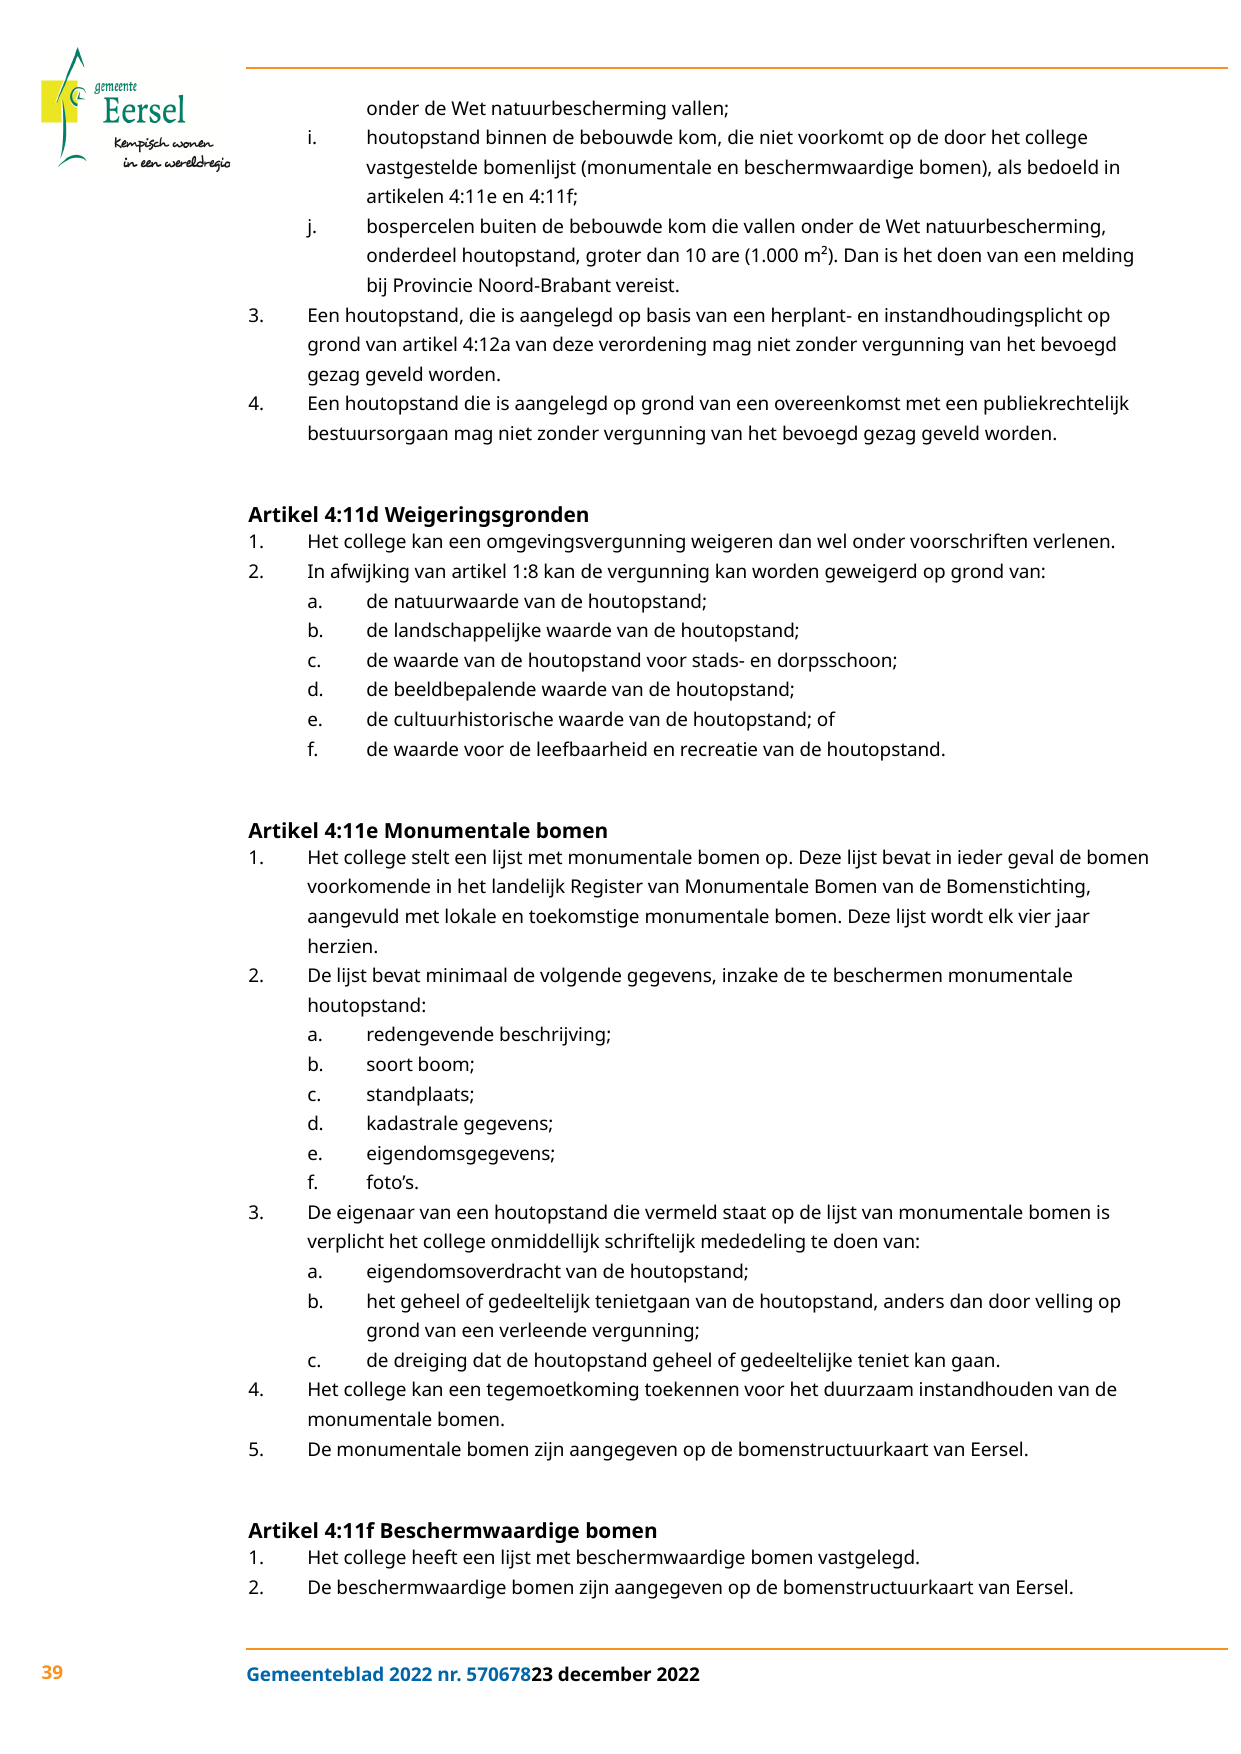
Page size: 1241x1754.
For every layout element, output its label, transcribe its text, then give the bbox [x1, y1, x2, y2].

list kadastrale gegevens; [307, 1110, 1152, 1136]
list soort boom; [307, 1051, 1152, 1077]
list Een houtopstand die is aangelegd op grond van een overeenkomst met een publiekrechtelijk bestuursorgaan mag niet zonder vergunning van het bevoegd gezag geveld worden. [248, 391, 1152, 446]
list De monumentale bomen zijn aangegeven op de bomenstructuurkaart van Eersel. [248, 1436, 1152, 1462]
list foto’s. [307, 1169, 1152, 1195]
list onder de Wet natuurbescherming vallen; [307, 95, 1152, 121]
list eigendomsoverdracht van de houtopstand; [307, 1258, 1152, 1284]
list de beeldbepalende waarde van de houtopstand; [307, 677, 1152, 702]
list De eigenaar van een houtopstand die vermeld staat op de lijst van monumentale bomen is verplicht het college onmiddellijk schriftelijk mededeling te doen van: [248, 1199, 1152, 1254]
list houtopstand binnen de bebouwde kom, die niet voorkomt op de door het college vastgestelde bomenlijst (monumentale en beschermwaardige bomen), als bedoeld in artikelen 4:11e en 4:11f; [307, 124, 1152, 209]
list De beschermwaardige bomen zijn aangegeven op de bomenstructuurkaart van Eersel. [248, 1574, 1152, 1599]
text Artikel 4:11d Weigeringsgronden [248, 500, 1152, 529]
list Het college kan een omgevingsvergunning weigeren dan wel onder voorschriften verlenen. [248, 529, 1152, 554]
list de landschappelijke waarde van de houtopstand; [307, 617, 1152, 643]
text Artikel 4:11f Beschermwaardige bomen [248, 1516, 1152, 1544]
list Een houtopstand, die is aangelegd op basis van een herplant- en instandhoudingsplicht op grond van artikel 4:12a van deze verordening mag niet zonder vergunning van het bevoegd gezag geveld worden. [248, 302, 1152, 387]
list Het college heeft een lijst met beschermwaardige bomen vastgelegd. [248, 1544, 1152, 1570]
list de waarde van de houtopstand voor stads- en dorpsschoon; [307, 647, 1152, 673]
list Het college kan een tegemoetkoming toekennen voor het duurzaam instandhouden van de monumentale bomen. [248, 1377, 1152, 1432]
list redengevende beschrijving; [307, 1022, 1152, 1047]
list Het college stelt een lijst met monumentale bomen op. Deze lijst bevat in ieder geval de bomen voorkomende in het landelijk Register van Monumentale Bomen van de Bomenstichting, aangevuld met lokale en toekomstige monumentale bomen. Deze lijst wordt elk vier jaar herzien. [248, 844, 1152, 959]
list standplaats; [307, 1081, 1152, 1107]
picture [41, 47, 231, 172]
list het geheel of gedeeltelijk tenietgaan van de houtopstand, anders dan door velling op grond van een verleende vergunning; [307, 1288, 1152, 1343]
list de natuurwaarde van de houtopstand; [307, 588, 1152, 613]
list de dreiging dat de houtopstand geheel of gedeeltelijke teniet kan gaan. [307, 1347, 1152, 1373]
list bospercelen buiten de bebouwde kom die vallen onder de Wet natuurbescherming, onderdeel houtopstand, groter dan 10 are (1.000 m²). Dan is het doen van een melding bij Provincie Noord-Brabant vereist. [307, 213, 1152, 298]
list De lijst bevat minimaal de volgende gegevens, inzake de te beschermen monumentale houtopstand: [248, 962, 1152, 1018]
list de cultuurhistorische waarde van de houtopstand; of [307, 706, 1152, 732]
list de waarde voor de leefbaarheid en recreatie van de houtopstand. [307, 736, 1152, 761]
list In afwijking van artikel 1:8 kan de vergunning kan worden geweigerd op grond van: [248, 558, 1152, 584]
text Artikel 4:11e Monumentale bomen [248, 816, 1152, 844]
list eigendomsgegevens; [307, 1140, 1152, 1166]
